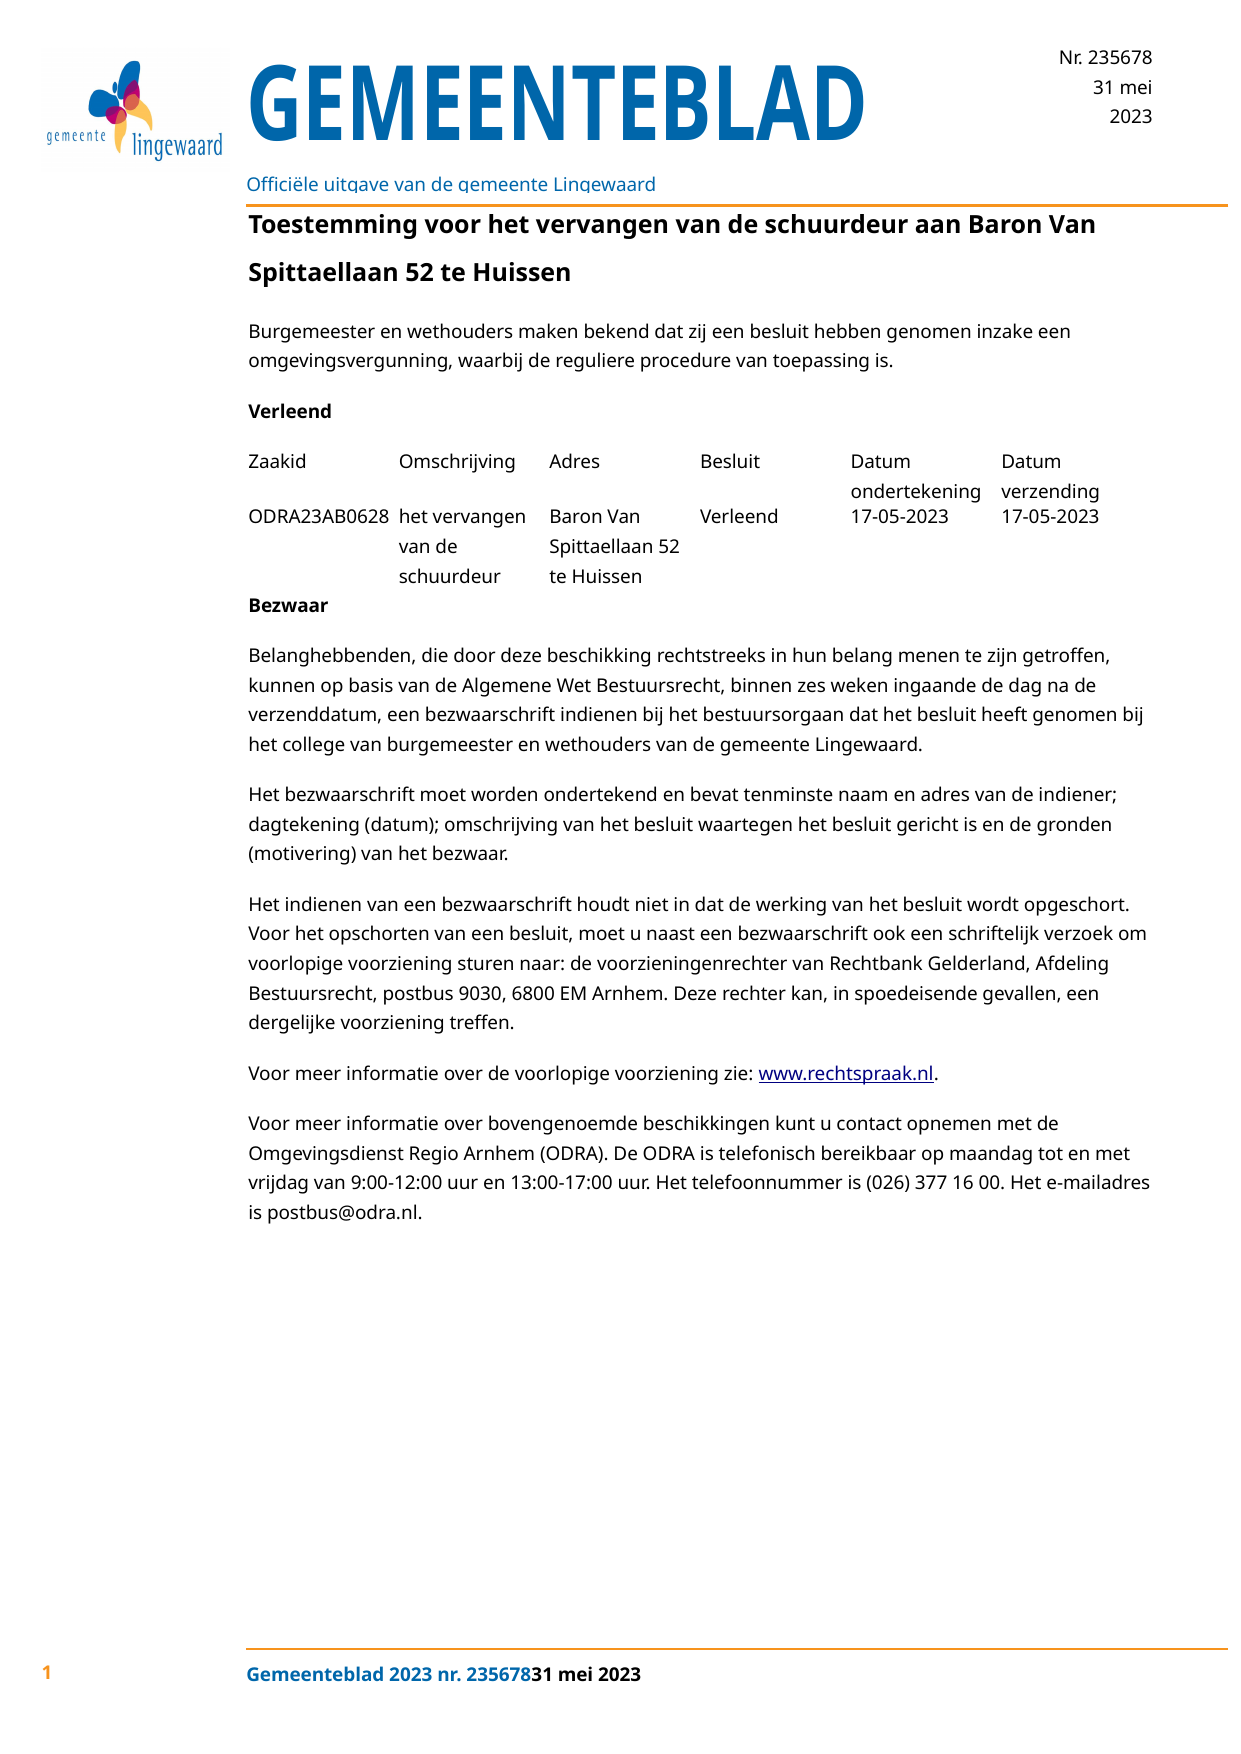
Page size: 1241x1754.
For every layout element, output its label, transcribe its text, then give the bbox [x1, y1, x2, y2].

text Toestemming voor het vervangen van de schuurdeur aan Baron Van Spittaellaan 52 te Huissen [248, 207, 1152, 288]
table_header Adres [549, 449, 700, 504]
table_header Datum ondertekening [850, 449, 1001, 504]
table_header Besluit [700, 449, 850, 504]
table_header Zaakid [248, 449, 398, 504]
table_cell Verleend [700, 504, 850, 589]
table_header Datum verzending [1001, 449, 1152, 504]
text Voor meer informatie over de voorlopige voorziening zie: www.rechtspraak.nl. [248, 1060, 1152, 1086]
text Belanghebbenden, die door deze beschikking rechtstreeks in hun belang menen te zijn getroffen, kunnen op basis van de Algemene Wet Bestuursrecht, binnen zes weken ingaande de dag na de verzenddatum, een bezwaarschrift indienen bij het bestuursorgaan dat het besluit heeft genomen bij het college van burgemeester en wethouders van de gemeente Lingewaard. [248, 642, 1152, 757]
text Voor meer informatie over bovengenoemde beschikkingen kunt u contact opnemen met de Omgevingsdienst Regio Arnhem (ODRA). De ODRA is telefonisch bereikbaar op maandag tot en met vrijdag van 9:00-12:00 uur en 13:00-17:00 uur. Het telefoonnummer is (026) 377 16 00. Het e-mailadres is postbus@odra.nl. [248, 1110, 1152, 1225]
table_cell Baron Van Spittaellaan 52 te Huissen [549, 504, 700, 589]
text Burgemeester en wethouders maken bekend dat zij een besluit hebben genomen inzake een omgevingsvergunning, waarbij de reguliere procedure van toepassing is. [248, 318, 1152, 373]
text Het indienen van een bezwaarschrift houdt niet in dat de werking van het besluit wordt opgeschort. Voor het opschorten van een besluit, moet u naast een bezwaarschrift ook een schriftelijk verzoek om voorlopige voorziening sturen naar: de voorzieningenrechter van Rechtbank Gelderland, Afdeling Bestuursrecht, postbus 9030, 6800 EM Arnhem. Deze rechter kan, in spoedeisende gevallen, een dergelijke voorziening treffen. [248, 891, 1152, 1035]
table_cell 17-05-2023 [850, 504, 1001, 589]
text Het bezwaarschrift moet worden ondertekend en bevat tenminste naam en adres van de indiener; dagtekening (datum); omschrijving van het besluit waartegen het besluit gericht is en de gronden (motivering) van het bezwaar. [248, 781, 1152, 866]
table_cell ODRA23AB0628 [248, 504, 398, 589]
text Verleend [248, 398, 1152, 424]
table_cell het vervangen van de schuurdeur [399, 504, 549, 589]
table_cell 17-05-2023 [1001, 504, 1152, 589]
text Bezwaar [248, 592, 1152, 618]
picture [41, 47, 231, 172]
table_header Omschrijving [399, 449, 549, 504]
